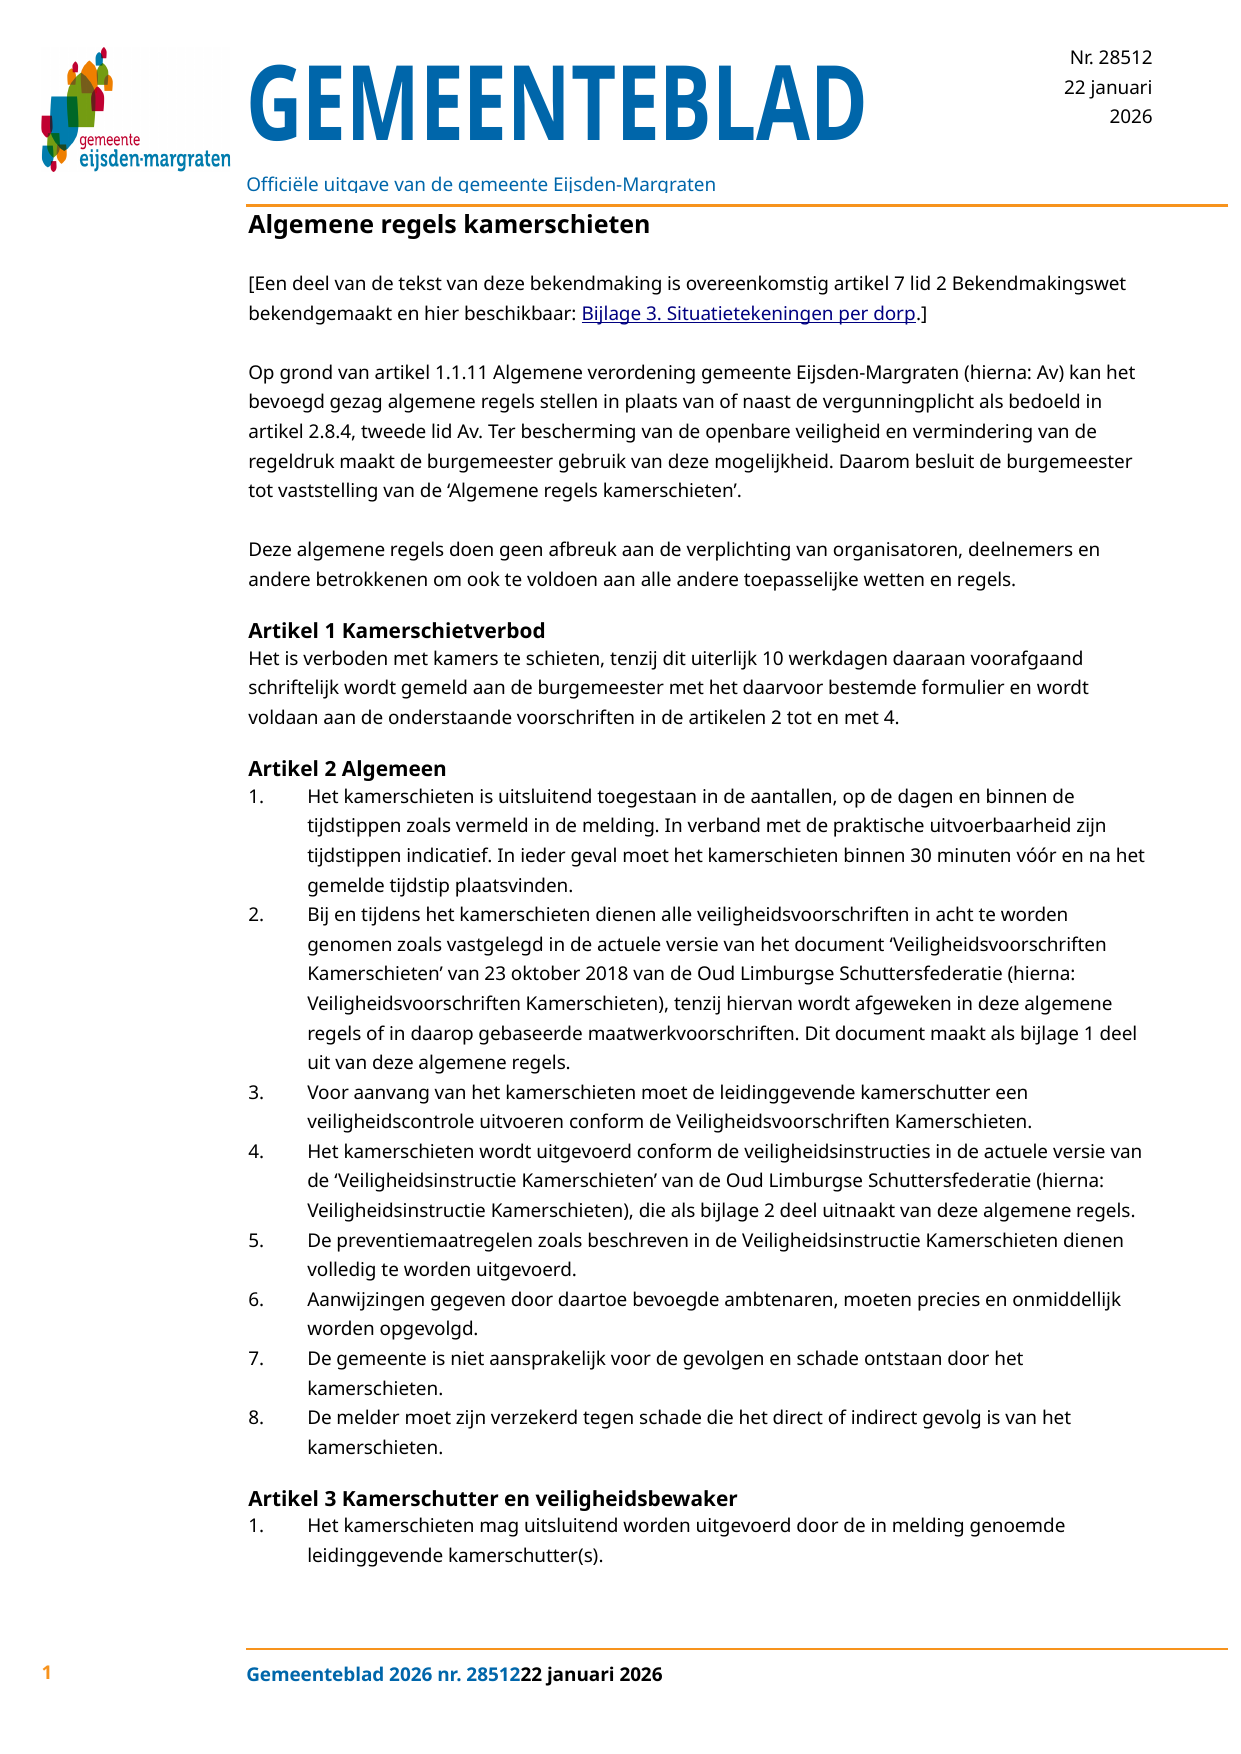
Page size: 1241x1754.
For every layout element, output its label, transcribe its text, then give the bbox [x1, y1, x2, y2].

list Het kamerschieten mag uitsluitend worden uitgevoerd door de in melding genoemde leidinggevende kamerschutter(s). [248, 1513, 1152, 1568]
text Artikel 3 Kamerschutter en veiligheidsbewaker [248, 1484, 1152, 1513]
text Op grond van artikel 1.1.11 Algemene verordening gemeente Eijsden-Margraten (hierna: Av) kan het bevoegd gezag algemene regels stellen in plaats van of naast de vergunningplicht als bedoeld in artikel 2.8.4, tweede lid Av. Ter bescherming van de openbare veiligheid en vermindering van de regeldruk maakt de burgemeester gebruik van deze mogelijkheid. Daarom besluit de burgemeester tot vaststelling van de ‘Algemene regels kamerschieten’. [248, 359, 1152, 503]
list Aanwijzingen gegeven door daartoe bevoegde ambtenaren, moeten precies en onmiddellijk worden opgevolgd. [248, 1286, 1152, 1341]
list Voor aanvang van het kamerschieten moet de leidinggevende kamerschutter een veiligheidscontrole uitvoeren conform de Veiligheidsvoorschriften Kamerschieten. [248, 1079, 1152, 1134]
list Het kamerschieten is uitsluitend toegestaan in de aantallen, op de dagen en binnen de tijdstippen zoals vermeld in de melding. In verband met de praktische uitvoerbaarheid zijn tijdstippen indicatief. In ieder geval moet het kamerschieten binnen 30 minuten vóór en na het gemelde tijdstip plaatsvinden. [248, 783, 1152, 897]
list Het kamerschieten wordt uitgevoerd conform de veiligheidsinstructies in de actuele versie van de ‘Veiligheidsinstructie Kamerschieten’ van de Oud Limburgse Schuttersfederatie (hierna: Veiligheidsinstructie Kamerschieten), die als bijlage 2 deel uitnaakt van deze algemene regels. [248, 1138, 1152, 1223]
text Artikel 2 Algemeen [248, 754, 1152, 783]
list De gemeente is niet aansprakelijk voor de gevolgen en schade ontstaan door het kamerschieten. [248, 1345, 1152, 1400]
text Het is verboden met kamers te schieten, tenzij dit uiterlijk 10 werkdagen daaraan voorafgaand schriftelijk wordt gemeld aan de burgemeester met het daarvoor bestemde formulier en wordt voldaan aan de onderstaande voorschriften in de artikelen 2 tot en met 4. [248, 645, 1152, 730]
text [Een deel van de tekst van deze bekendmaking is overeenkomstig artikel 7 lid 2 Bekendmakingswet bekendgemaakt en hier beschikbaar: Bijlage 3. Situatietekeningen per dorp.] [248, 270, 1152, 326]
text Artikel 1 Kamerschietverbod [248, 617, 1152, 645]
list De preventiemaatregelen zoals beschreven in de Veiligheidsinstructie Kamerschieten dienen volledig te worden uitgevoerd. [248, 1227, 1152, 1282]
text Algemene regels kamerschieten [248, 207, 1152, 241]
list Bij en tijdens het kamerschieten dienen alle veiligheidsvoorschriften in acht te worden genomen zoals vastgelegd in de actuele versie van het document ‘Veiligheidsvoorschriften Kamerschieten’ van 23 oktober 2018 van de Oud Limburgse Schuttersfederatie (hierna: Veiligheidsvoorschriften Kamerschieten), tenzij hiervan wordt afgeweken in deze algemene regels of in daarop gebaseerde maatwerkvoorschriften. Dit document maakt als bijlage 1 deel uit van deze algemene regels. [248, 901, 1152, 1075]
text Deze algemene regels doen geen afbreuk aan de verplichting van organisatoren, deelnemers en andere betrokkenen om ook te voldoen aan alle andere toepasselijke wetten en regels. [248, 537, 1152, 592]
picture [41, 47, 231, 172]
list De melder moet zijn verzekerd tegen schade die het direct of indirect gevolg is van het kamerschieten. [248, 1404, 1152, 1459]
